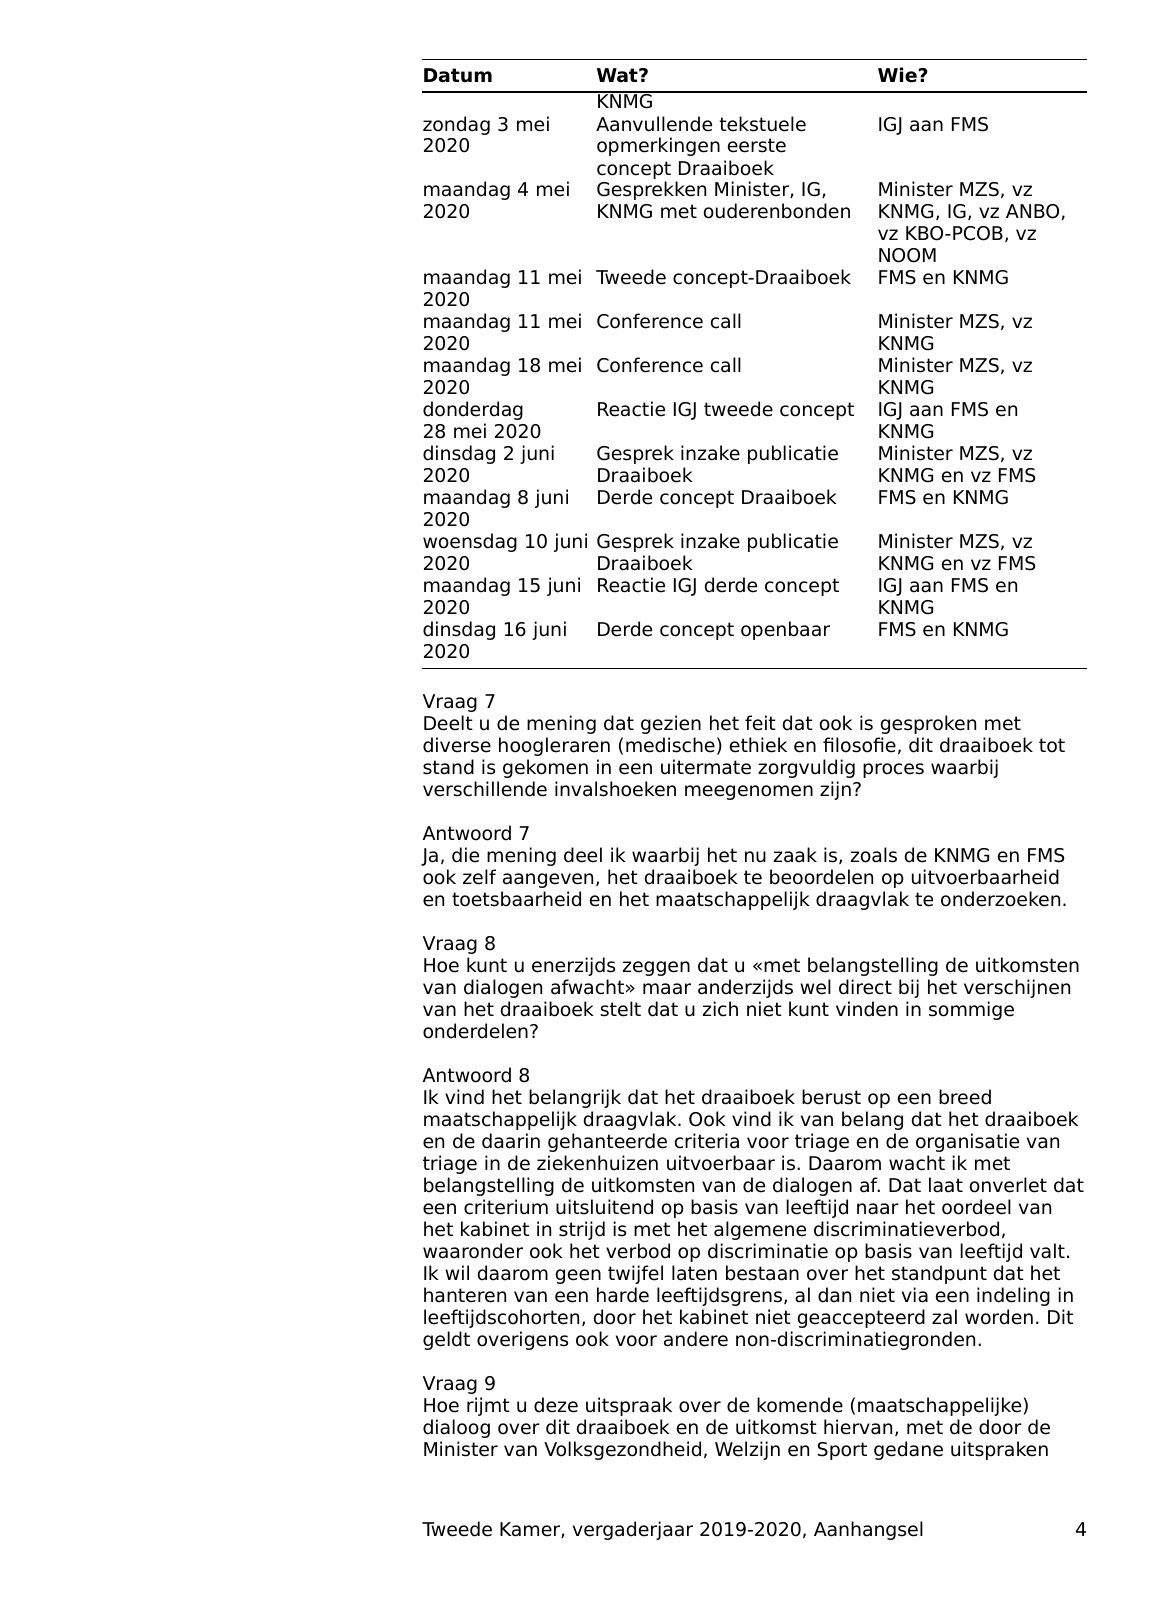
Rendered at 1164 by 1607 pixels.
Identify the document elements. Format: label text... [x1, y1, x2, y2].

table_cell zondag 3 mei 2020 [422, 114, 590, 179]
text Hoe rijmt u deze uitspraak over de komende (maatschappelijke) dialoog over dit draaiboek en de uitkomst hiervan, met de door de Minister van Volksgezondheid, Welzijn en Sport gedane uitspraken [422, 1395, 1087, 1461]
table_header Datum [422, 60, 590, 91]
text Antwoord 7 [422, 823, 1087, 845]
table_cell Minister MZS, vz KNMG en vz FMS [871, 443, 1087, 487]
text Vraag 9 [422, 1373, 1087, 1395]
table_cell Gesprek inzake publicatie Draaiboek [590, 443, 871, 487]
text Antwoord 8 [422, 1065, 1087, 1087]
table_cell Gesprek inzake publicatie Draaiboek [590, 531, 871, 575]
table_cell [422, 93, 590, 113]
table_cell maandag 11 mei 2020 [422, 311, 590, 355]
table_cell woensdag 10 juni 2020 [422, 531, 590, 575]
text Vraag 7 [422, 691, 1087, 713]
table_cell maandag 18 mei 2020 [422, 355, 590, 399]
table_cell Reactie IGJ derde concept [590, 575, 871, 619]
table_header Wat? [590, 60, 871, 91]
table_cell Aanvullende tekstuele opmerkingen eerste concept Draaiboek [590, 114, 871, 179]
table_cell maandag 15 juni 2020 [422, 575, 590, 619]
table_cell FMS en KNMG [871, 619, 1087, 668]
table_cell Tweede concept-Draaiboek [590, 267, 871, 311]
table_cell maandag 11 mei 2020 [422, 267, 590, 311]
table_header Wie? [871, 60, 1087, 91]
table_cell KNMG [590, 93, 871, 113]
table_cell FMS en KNMG [871, 487, 1087, 531]
table_cell maandag 8 juni 2020 [422, 487, 590, 531]
table_cell Conference call [590, 311, 871, 355]
table_cell FMS en KNMG [871, 267, 1087, 311]
text Vraag 8 [422, 933, 1087, 955]
table_cell IGJ aan FMS en KNMG [871, 575, 1087, 619]
text Ik vind het belangrijk dat het draaiboek berust op een breed maatschappelijk draagvlak. Ook vind ik van belang dat het draaiboek en de daarin gehanteerde criteria voor triage en de organisatie van triage in de ziekenhuizen uitvoerbaar is. Daarom wacht ik met belangstelling de uitkomsten van de dialogen af. Dat laat onverlet dat een criterium uitsluitend op basis van leeftijd naar het oordeel van het kabinet in strijd is met het algemene discriminatieverbod, waaronder ook het verbod op discriminatie op basis van leeftijd valt. Ik wil daarom geen twijfel laten bestaan over het standpunt dat het hanteren van een harde leeftijdsgrens, al dan niet via een indeling in leeftijdscohorten, door het kabinet niet geaccepteerd zal worden. Dit geldt overigens ook voor andere non-discriminatiegronden. [422, 1087, 1087, 1351]
table_cell Minister MZS, vz KNMG [871, 311, 1087, 355]
text Hoe kunt u enerzijds zeggen dat u «met belangstelling de uitkomsten van dialogen afwacht» maar anderzijds wel direct bij het verschijnen van het draaiboek stelt dat u zich niet kunt vinden in sommige onderdelen? [422, 955, 1087, 1043]
table_cell dinsdag 2 juni 2020 [422, 443, 590, 487]
text Ja, die mening deel ik waarbij het nu zaak is, zoals de KNMG en FMS ook zelf aangeven, het draaiboek te beoordelen op uitvoerbaarheid en toetsbaarheid en het maatschappelijk draagvlak te onderzoeken. [422, 845, 1087, 911]
table_cell IGJ aan FMS [871, 114, 1087, 179]
table_cell dinsdag 16 juni 2020 [422, 619, 590, 668]
table_cell Conference call [590, 355, 871, 399]
table_cell IGJ aan FMS en KNMG [871, 399, 1087, 443]
table_cell Gesprekken Minister, IG, KNMG met ouderenbonden [590, 179, 871, 267]
table_cell [871, 93, 1087, 113]
table_cell Reactie IGJ tweede concept [590, 399, 871, 443]
text Deelt u de mening dat gezien het feit dat ook is gesproken met diverse hoogleraren (medische) ethiek en filosofie, dit draaiboek tot stand is gekomen in een uitermate zorgvuldig proces waarbij verschillende invalshoeken meegenomen zijn? [422, 713, 1087, 801]
table_cell Derde concept openbaar [590, 619, 871, 668]
table_cell Minister MZS, vz KNMG [871, 355, 1087, 399]
table_cell Derde concept Draaiboek [590, 487, 871, 531]
table_cell donderdag 28 mei 2020 [422, 399, 590, 443]
table_cell Minister MZS, vz KNMG, IG, vz ANBO, vz KBO-PCOB, vz NOOM [871, 179, 1087, 267]
table_cell Minister MZS, vz KNMG en vz FMS [871, 531, 1087, 575]
table_cell maandag 4 mei 2020 [422, 179, 590, 267]
